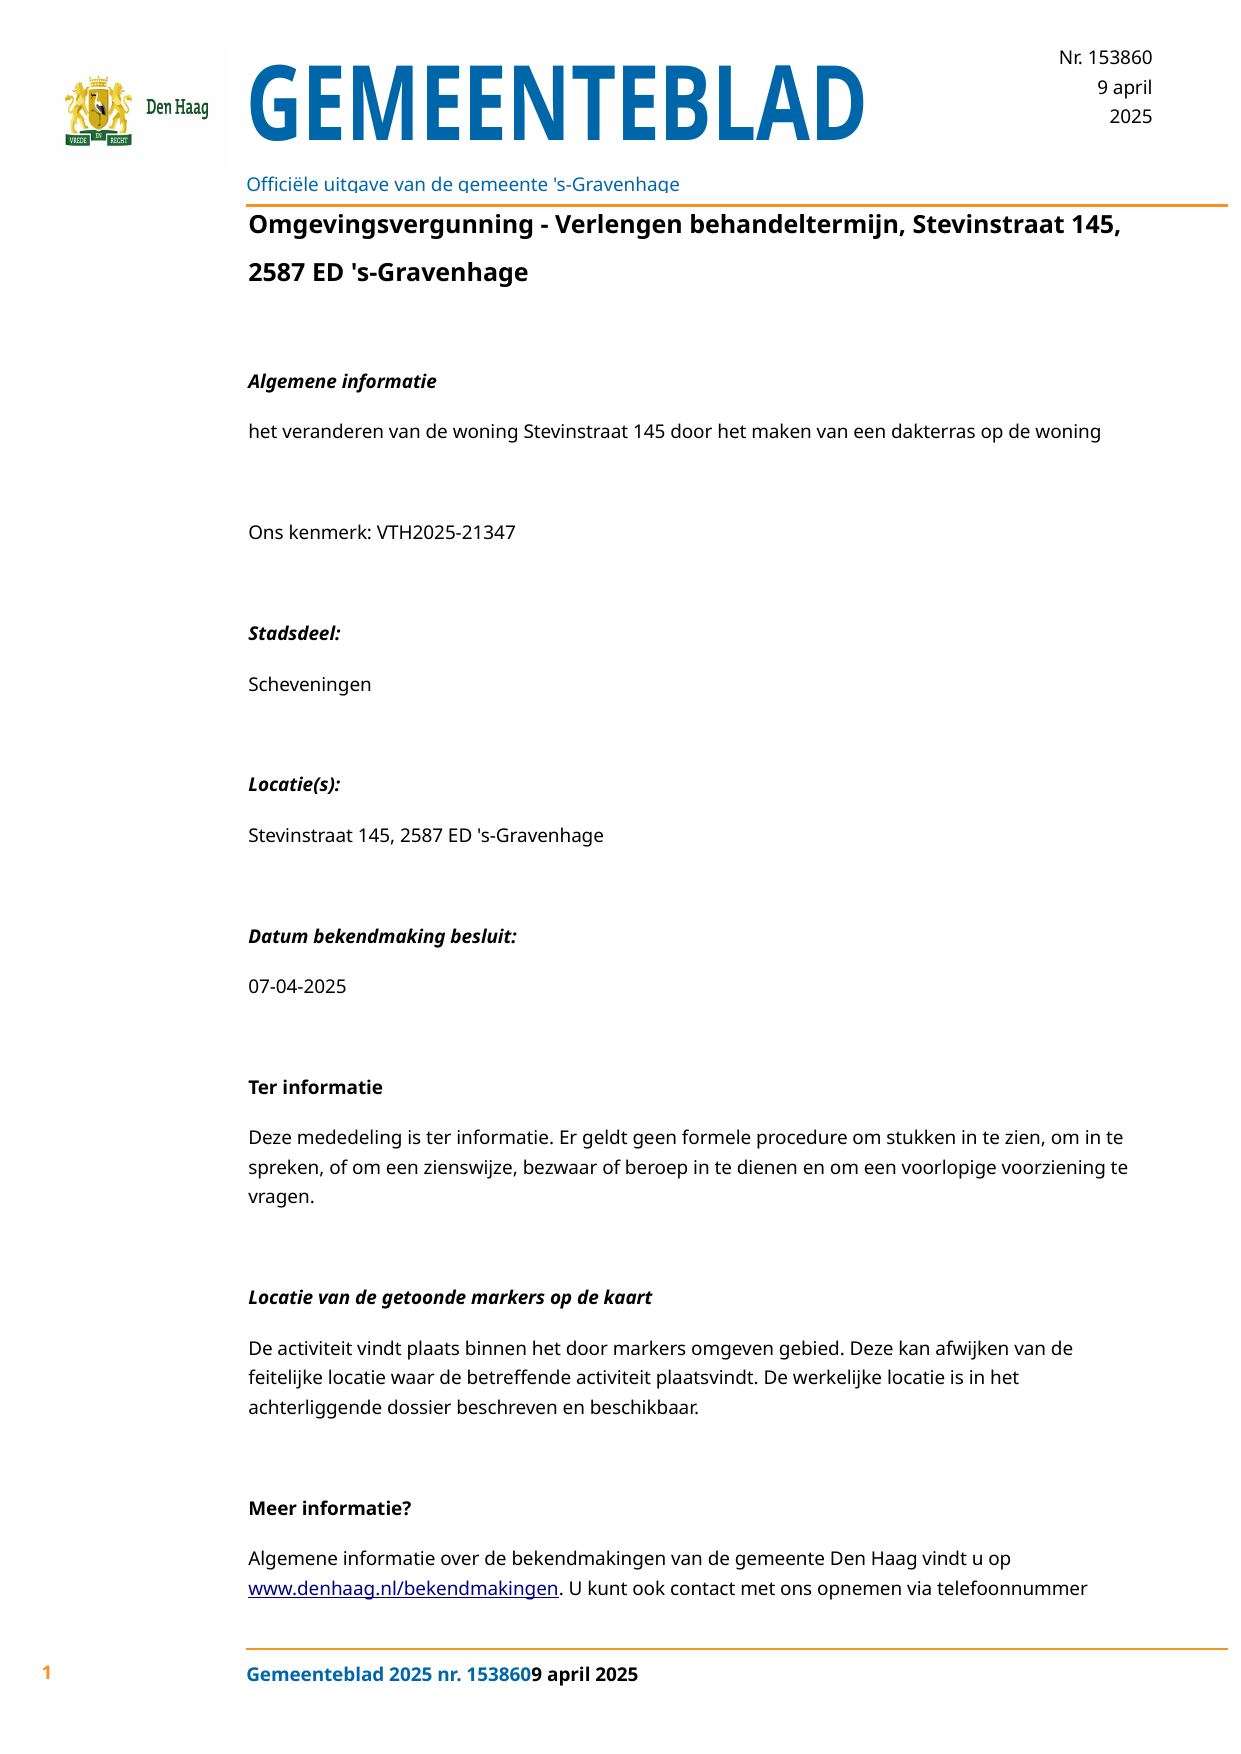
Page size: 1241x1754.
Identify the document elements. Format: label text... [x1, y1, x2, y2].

text Omgevingsvergunning - Verlengen behandeltermijn, Stevinstraat 145, 2587 ED 's-Gravenhage [248, 207, 1152, 288]
text Datum bekendmaking besluit: [248, 923, 1152, 949]
picture [41, 47, 231, 172]
text Algemene informatie [248, 368, 1152, 394]
text Locatie(s): [248, 772, 1152, 797]
text Scheveningen [248, 671, 1152, 697]
text De activiteit vindt plaats binnen het door markers omgeven gebied. Deze kan afwijken van de feitelijke locatie waar de betreffende activiteit plaatsvindt. De werkelijke locatie is in het achterliggende dossier beschreven en beschikbaar. [248, 1335, 1152, 1420]
text Deze mededeling is ter informatie. Er geldt geen formele procedure om stukken in te zien, om in te spreken, of om een zienswijze, bezwaar of beroep in te dienen en om een voorlopige voorziening te vragen. [248, 1124, 1152, 1209]
text Algemene informatie over de bekendmakingen van de gemeente Den Haag vindt u op www.denhaag.nl/bekendmakingen. U kunt ook contact met ons opnemen via telefoonnummer [248, 1545, 1152, 1601]
text Stevinstraat 145, 2587 ED 's-Gravenhage [248, 822, 1152, 848]
text het veranderen van de woning Stevinstraat 145 door het maken van een dakterras op de woning [248, 419, 1152, 444]
text Locatie van de getoonde markers op de kaart [248, 1284, 1152, 1310]
text Stadsdeel: [248, 620, 1152, 646]
text Ter informatie [248, 1074, 1152, 1100]
text Meer informatie? [248, 1495, 1152, 1521]
text 07-04-2025 [248, 973, 1152, 999]
text Ons kenmerk: VTH2025-21347 [248, 519, 1152, 545]
